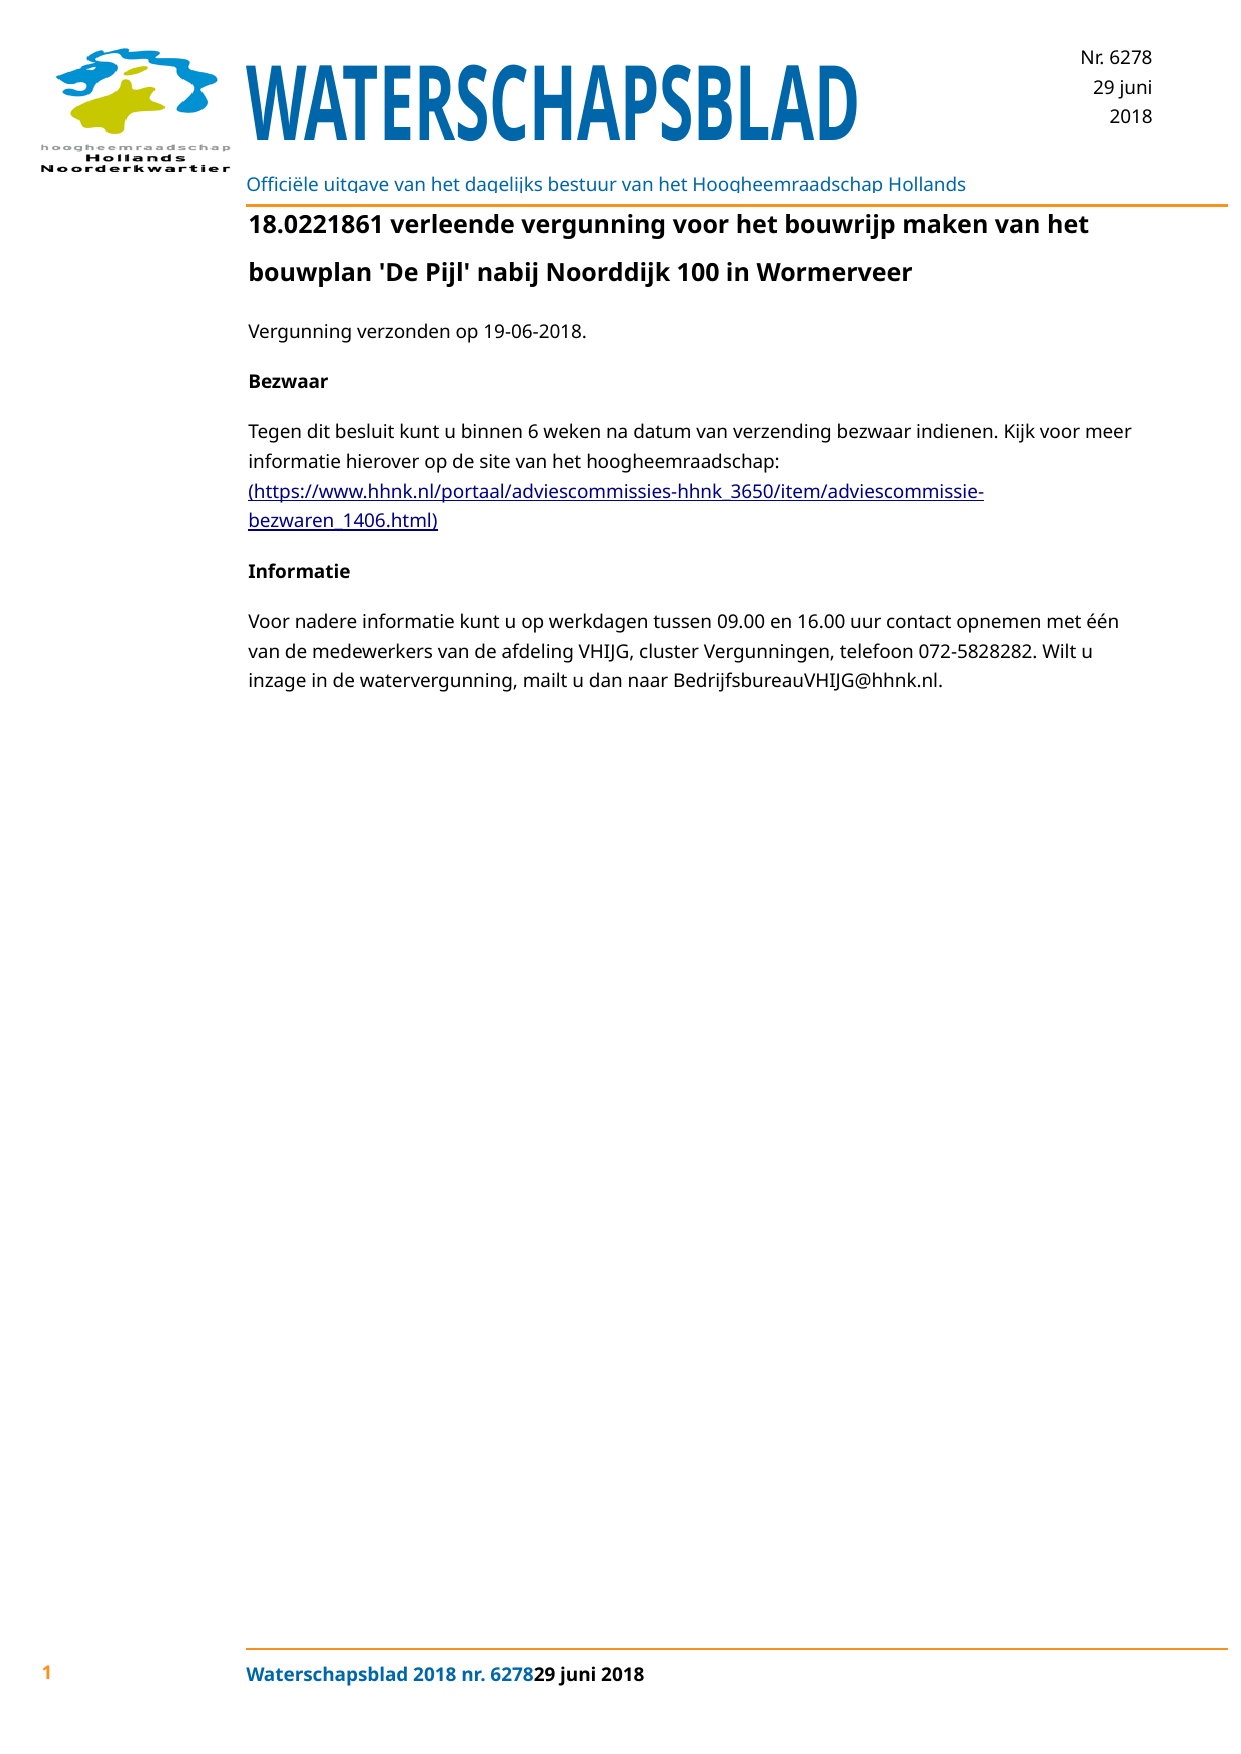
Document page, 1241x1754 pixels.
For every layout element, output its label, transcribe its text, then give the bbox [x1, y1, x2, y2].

text Informatie [248, 558, 1152, 584]
text Vergunning verzonden op 19-06-2018. [248, 318, 1152, 344]
text Bezwaar [248, 368, 1152, 394]
text 18.0221861 verleende vergunning voor het bouwrijp maken van het bouwplan 'De Pijl' nabij Noorddijk 100 in Wormerveer [248, 207, 1152, 288]
picture [41, 47, 231, 172]
text Voor nadere informatie kunt u op werkdagen tussen 09.00 en 16.00 uur contact opnemen met één van de medewerkers van de afdeling VHIJG, cluster Vergunningen, telefoon 072-5828282. Wilt u inzage in de watervergunning, mailt u dan naar BedrijfsbureauVHIJG@hhnk.nl. [248, 608, 1152, 693]
text Tegen dit besluit kunt u binnen 6 weken na datum van verzending bezwaar indienen. Kijk voor meer informatie hierover op de site van het hoogheemraadschap: (https://www.hhnk.nl/portaal/adviescommissies-hhnk_3650/item/adviescommissie-bezwaren_1406.html) [248, 419, 1152, 533]
